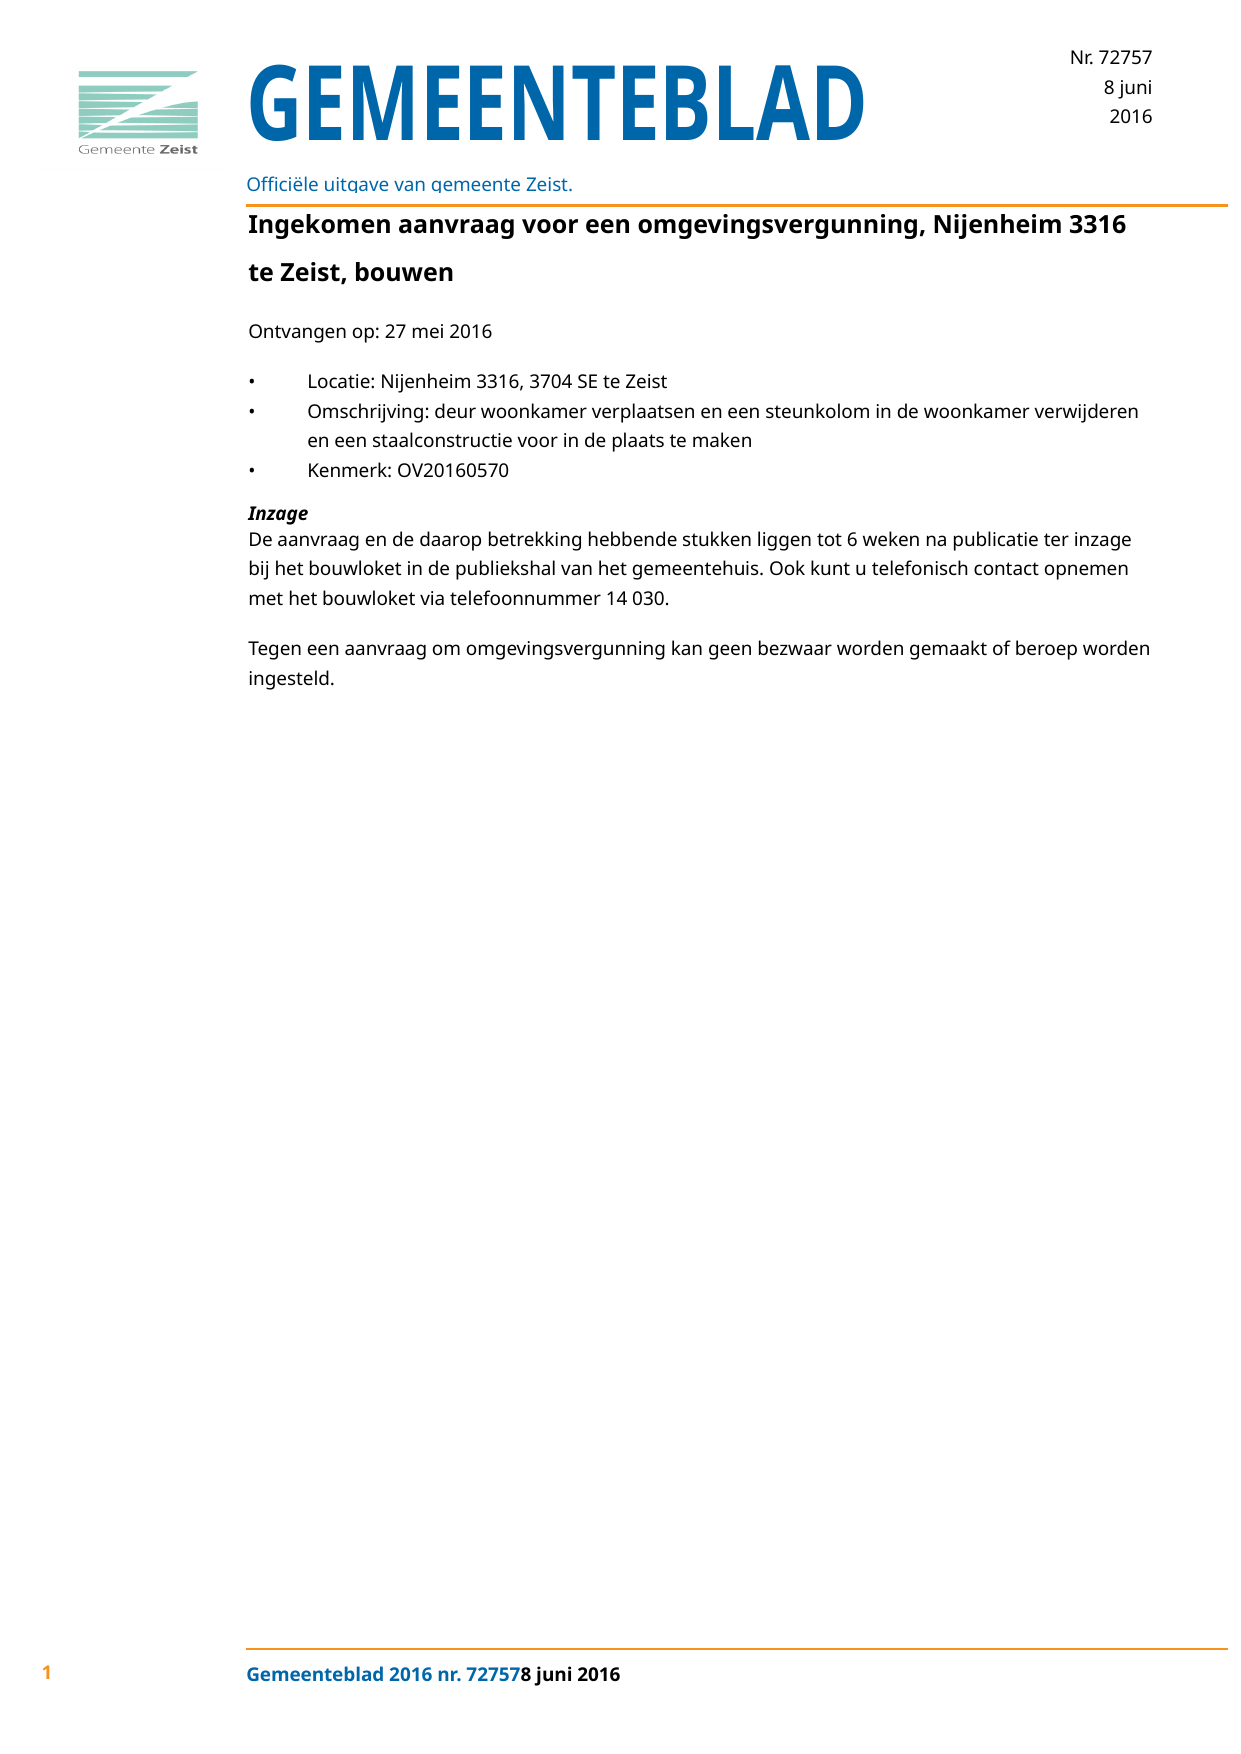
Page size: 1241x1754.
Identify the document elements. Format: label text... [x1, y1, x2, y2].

text Tegen een aanvraag om omgevingsvergunning kan geen bezwaar worden gemaakt of beroep worden ingesteld. [248, 636, 1152, 691]
text Inzage [248, 500, 1152, 526]
list Omschrijving: deur woonkamer verplaatsen en een steunkolom in de woonkamer verwijderen en een staalconstructie voor in de plaats te maken [248, 398, 1152, 453]
text Ontvangen op: 27 mei 2016 [248, 318, 1152, 344]
list Kenmerk: OV20160570 [248, 457, 1152, 483]
text Ingekomen aanvraag voor een omgevingsvergunning, Nijenheim 3316 te Zeist, bouwen [248, 207, 1152, 288]
list Locatie: Nijenheim 3316, 3704 SE te Zeist [248, 368, 1152, 394]
picture [41, 47, 231, 172]
text De aanvraag en de daarop betrekking hebbende stukken liggen tot 6 weken na publicatie ter inzage bij het bouwloket in de publiekshal van het gemeentehuis. Ook kunt u telefonisch contact opnemen met het bouwloket via telefoonnummer 14 030. [248, 526, 1152, 611]
